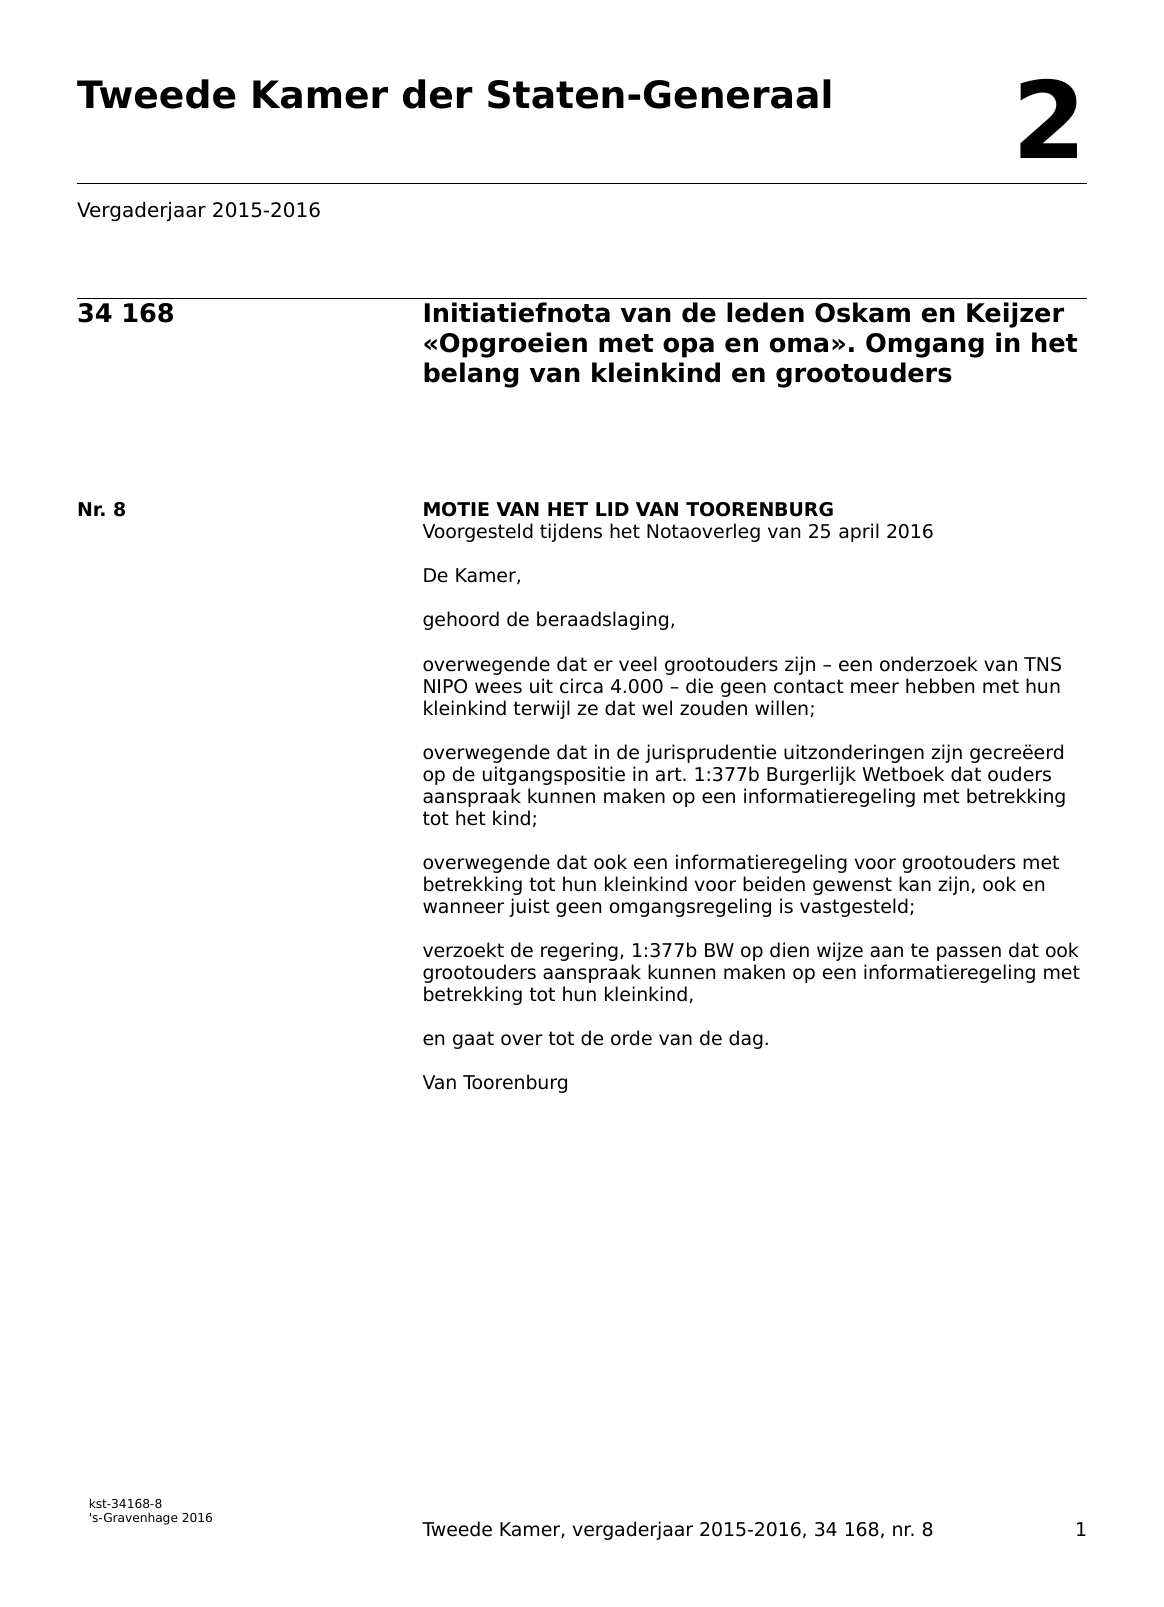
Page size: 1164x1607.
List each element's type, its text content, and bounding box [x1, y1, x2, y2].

text Voorgesteld tijdens het Notaoverleg van 25 april 2016 [422, 521, 1087, 543]
table_header Tweede Kamer der Staten-Generaal [77, 59, 886, 183]
text De Kamer, [422, 565, 1087, 587]
text overwegende dat er veel grootouders zijn – een onderzoek van TNS NIPO wees uit circa 4.000 – die geen contact meer hebben met hun kleinkind terwijl ze dat wel zouden willen; [422, 653, 1087, 719]
table_cell Vergaderjaar 2015-2016 [77, 184, 1087, 298]
table_header 2 [886, 59, 1087, 183]
text gehoord de beraadslaging, [422, 609, 1087, 631]
subtitle 34 168 Initiatiefnota van de leden Oskam en Keijzer «Opgroeien met opa en oma». Omgang in het belang van kleinkind en grootouders [77, 299, 1087, 388]
text 's-Gravenhage 2016 [88, 1511, 323, 1525]
text kst-34168-8 [88, 1497, 323, 1511]
text overwegende dat ook een informatieregeling voor grootouders met betrekking tot hun kleinkind voor beiden gewenst kan zijn, ook en wanneer juist geen omgangsregeling is vastgesteld; [422, 852, 1087, 918]
subtitle Nr. 8 MOTIE VAN HET LID VAN TOORENBURG [77, 499, 1087, 521]
text overwegende dat in de jurisprudentie uitzonderingen zijn gecreëerd op de uitgangspositie in art. 1:377b Burgerlijk Wetboek dat ouders aanspraak kunnen maken op een informatieregeling met betrekking tot het kind; [422, 742, 1087, 829]
text verzoekt de regering, 1:377b BW op dien wijze aan te passen dat ook grootouders aanspraak kunnen maken op een informatieregeling met betrekking tot hun kleinkind, [422, 940, 1087, 1006]
text en gaat over tot de orde van de dag. [422, 1028, 1087, 1050]
text Van Toorenburg [422, 1072, 1087, 1094]
